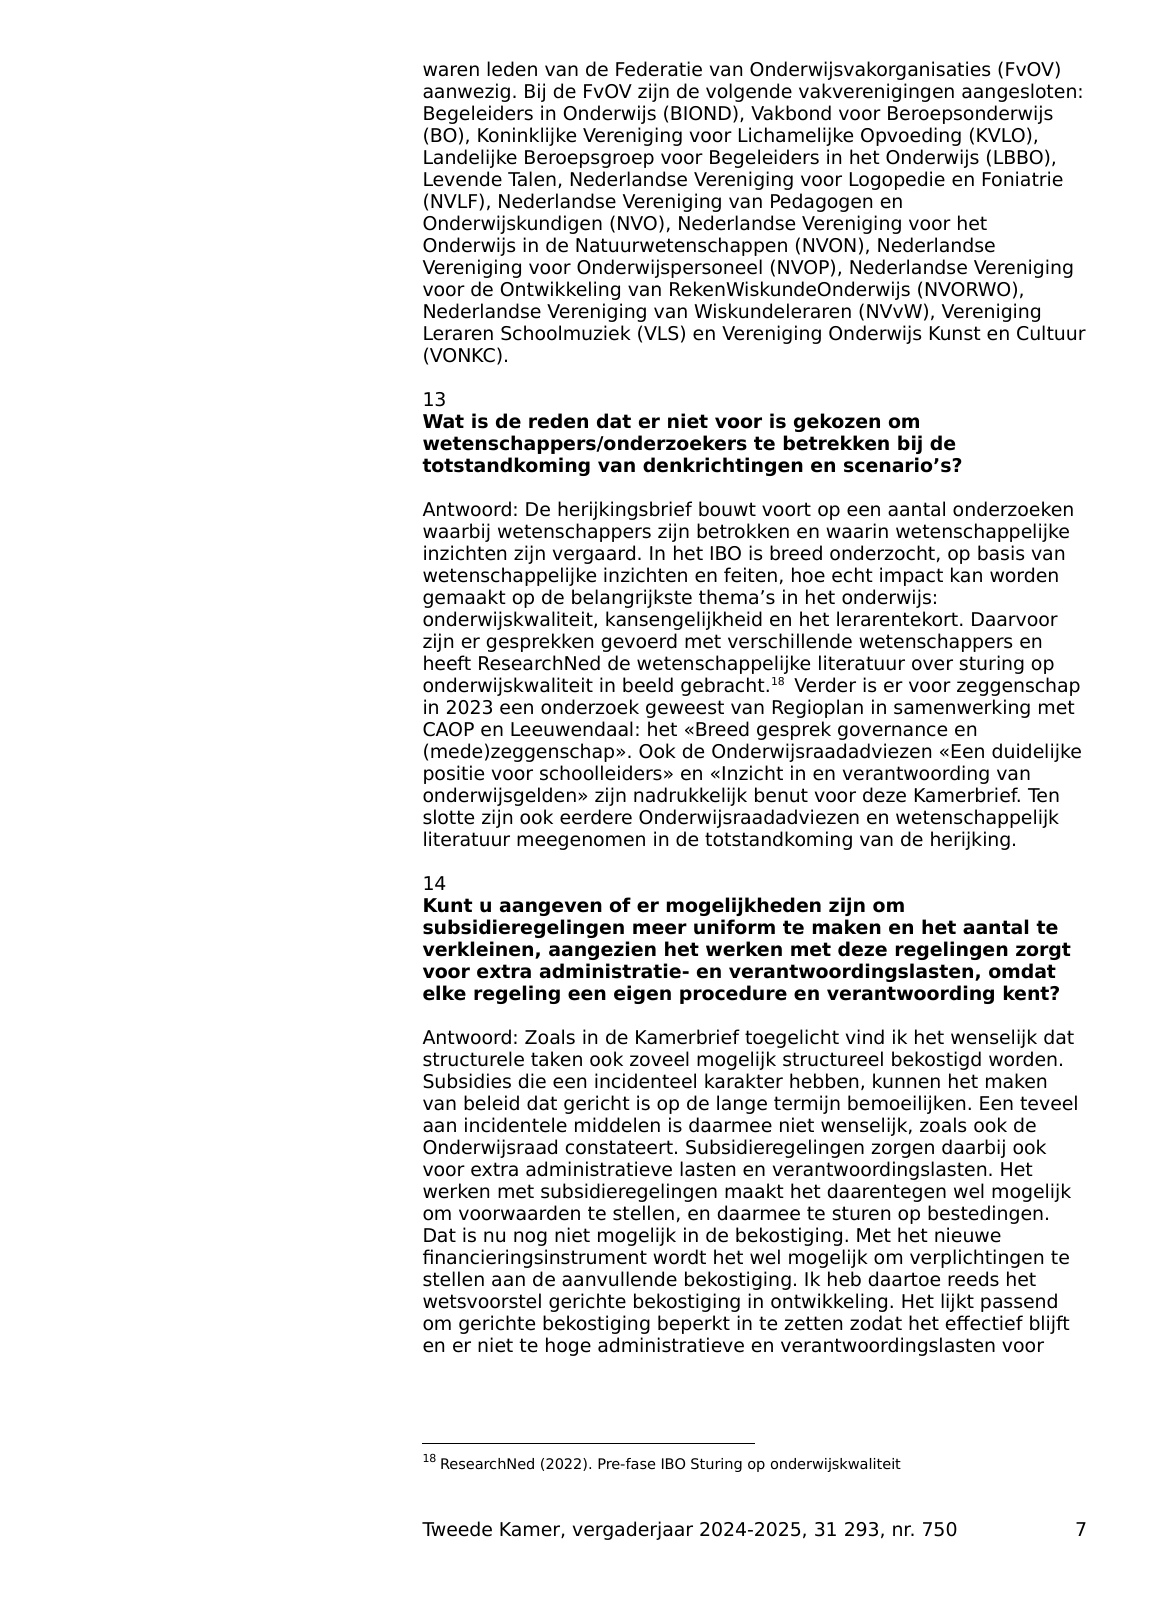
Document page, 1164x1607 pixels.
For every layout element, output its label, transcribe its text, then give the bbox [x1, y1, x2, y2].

text waren leden van de Federatie van Onderwijsvakorganisaties (FvOV) aanwezig. Bij de FvOV zijn de volgende vakverenigingen aangesloten: Begeleiders in Onderwijs (BIOND), Vakbond voor Beroepsonderwijs (BO), Koninklijke Vereniging voor Lichamelijke Opvoeding (KVLO), Landelijke Beroepsgroep voor Begeleiders in het Onderwijs (LBBO), Levende Talen, Nederlandse Vereniging voor Logopedie en Foniatrie (NVLF), Nederlandse Vereniging van Pedagogen en Onderwijskundigen (NVO), Nederlandse Vereniging voor het Onderwijs in de Natuurwetenschappen (NVON), Nederlandse Vereniging voor Onderwijspersoneel (NVOP), Nederlandse Vereniging voor de Ontwikkeling van RekenWiskundeOnderwijs (NVORWO), Nederlandse Vereniging van Wiskundeleraren (NVvW), Vereniging Leraren Schoolmuziek (VLS) en Vereniging Onderwijs Kunst en Cultuur (VONKC). [422, 59, 1087, 367]
text 14 [422, 873, 1087, 895]
text ResearchNed (2022). Pre-fase IBO Sturing op onderwijskwaliteit [422, 1452, 1087, 1474]
text Antwoord: Zoals in de Kamerbrief toegelicht vind ik het wenselijk dat structurele taken ook zoveel mogelijk structureel bekostigd worden. Subsidies die een incidenteel karakter hebben, kunnen het maken van beleid dat gericht is op de lange termijn bemoeilijken. Een teveel aan incidentele middelen is daarmee niet wenselijk, zoals ook de Onderwijsraad constateert. Subsidieregelingen zorgen daarbij ook voor extra administratieve lasten en verantwoordingslasten. Het werken met subsidieregelingen maakt het daarentegen wel mogelijk om voorwaarden te stellen, en daarmee te sturen op bestedingen. Dat is nu nog niet mogelijk in de bekostiging. Met het nieuwe financieringsinstrument wordt het wel mogelijk om verplichtingen te stellen aan de aanvullende bekostiging. Ik heb daartoe reeds het wetsvoorstel gerichte bekostiging in ontwikkeling. Het lijkt passend om gerichte bekostiging beperkt in te zetten zodat het effectief blijft en er niet te hoge administratieve en verantwoordingslasten voor [422, 1027, 1087, 1357]
text Wat is de reden dat er niet voor is gekozen om wetenschappers/onderzoekers te betrekken bij de totstandkoming van denkrichtingen en scenario’s? [422, 411, 1087, 477]
text 13 [422, 389, 1087, 411]
text Antwoord: De herijkingsbrief bouwt voort op een aantal onderzoeken waarbij wetenschappers zijn betrokken en waarin wetenschappelijke inzichten zijn vergaard. In het IBO is breed onderzocht, op basis van wetenschappelijke inzichten en feiten, hoe echt impact kan worden gemaakt op de belangrijkste thema’s in het onderwijs: onderwijskwaliteit, kansengelijkheid en het lerarentekort. Daarvoor zijn er gesprekken gevoerd met verschillende wetenschappers en heeft ResearchNed de wetenschappelijke literatuur over sturing op onderwijskwaliteit in beeld gebracht. Verder is er voor zeggenschap in 2023 een onderzoek geweest van Regioplan in samenwerking met CAOP en Leeuwendaal: het «Breed gesprek governance en (mede)zeggenschap». Ook de Onderwijsraadadviezen «Een duidelijke positie voor schoolleiders» en «Inzicht in en verantwoording van onderwijsgelden» zijn nadrukkelijk benut voor deze Kamerbrief. Ten slotte zijn ook eerdere Onderwijsraadadviezen en wetenschappelijk literatuur meegenomen in de totstandkoming van de herijking. [422, 499, 1087, 851]
text Kunt u aangeven of er mogelijkheden zijn om subsidieregelingen meer uniform te maken en het aantal te verkleinen, aangezien het werken met deze regelingen zorgt voor extra administratie- en verantwoordingslasten, omdat elke regeling een eigen procedure en verantwoording kent? [422, 895, 1087, 1005]
